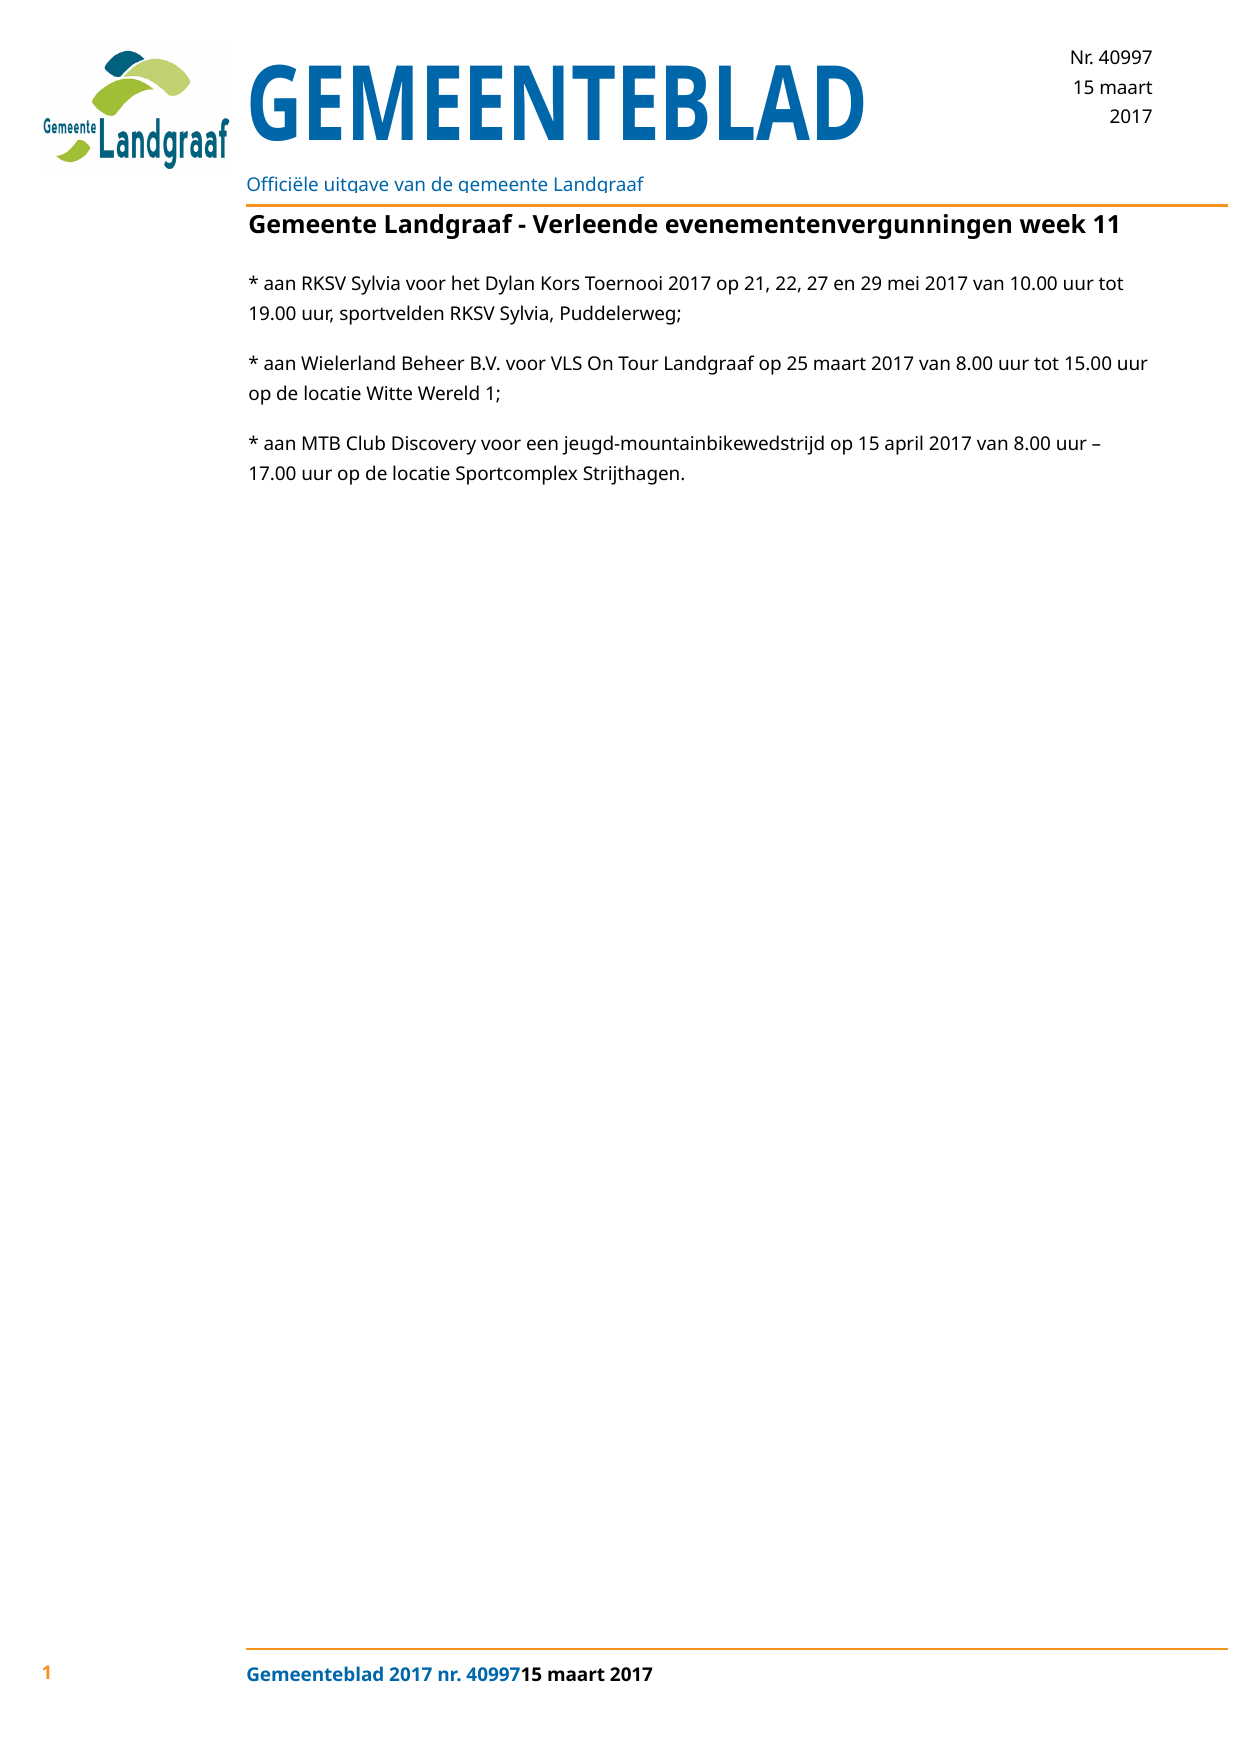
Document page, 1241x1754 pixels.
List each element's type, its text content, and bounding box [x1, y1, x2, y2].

text * aan Wielerland Beheer B.V. voor VLS On Tour Landgraaf op 25 maart 2017 van 8.00 uur tot 15.00 uur op de locatie Witte Wereld 1; [248, 350, 1152, 406]
text * aan RKSV Sylvia voor het Dylan Kors Toernooi 2017 op 21, 22, 27 en 29 mei 2017 van 10.00 uur tot 19.00 uur, sportvelden RKSV Sylvia, Puddelerweg; [248, 270, 1152, 326]
text * aan MTB Club Discovery voor een jeugd-mountainbikewedstrijd op 15 april 2017 van 8.00 uur – 17.00 uur op de locatie Sportcomplex Strijthagen. [248, 430, 1152, 486]
picture [41, 47, 231, 172]
text Gemeente Landgraaf - Verleende evenementenvergunningen week 11 [248, 207, 1152, 241]
